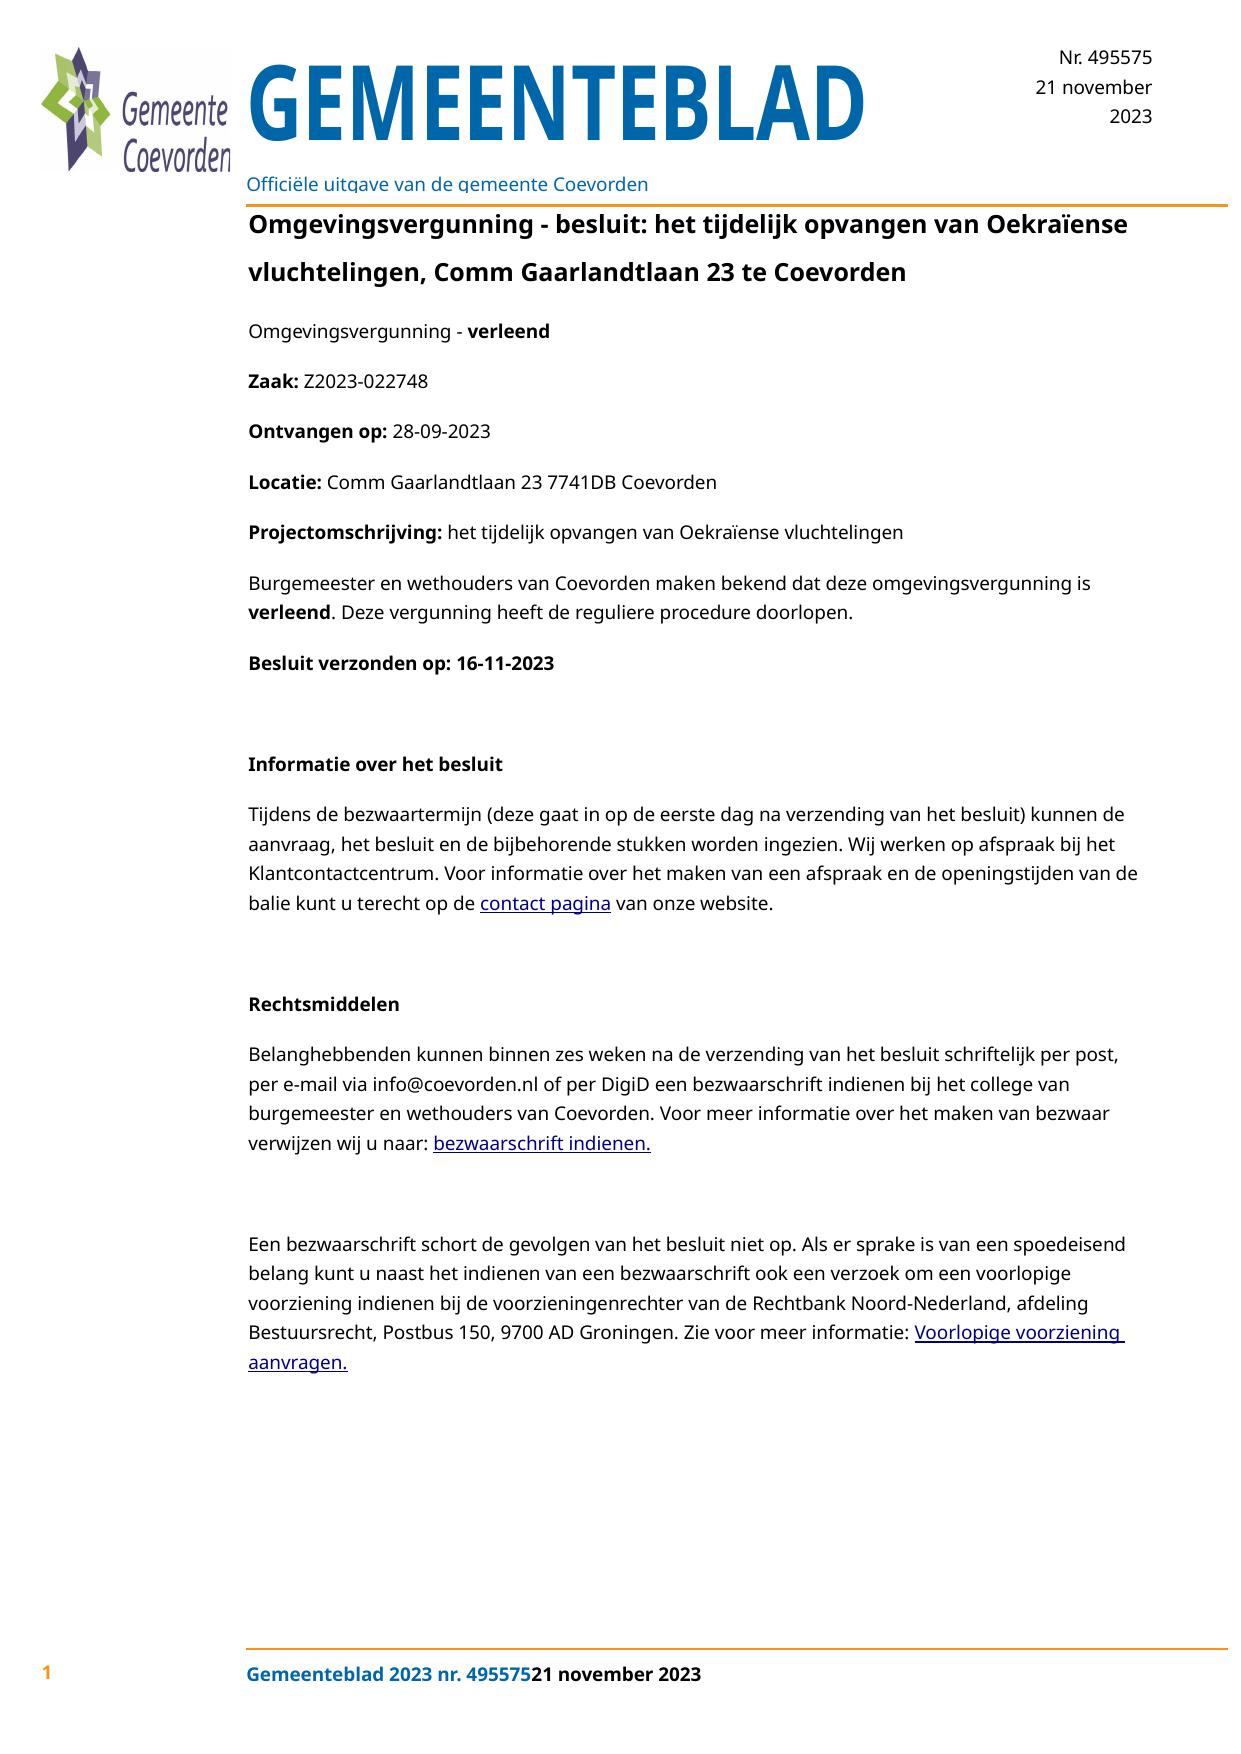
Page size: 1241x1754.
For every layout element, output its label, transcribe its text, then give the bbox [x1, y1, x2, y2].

text Projectomschrijving: het tijdelijk opvangen van Oekraïense vluchtelingen [248, 519, 1152, 545]
text Omgevingsvergunning - verleend [248, 318, 1152, 344]
text Burgemeester en wethouders van Coevorden maken bekend dat deze omgevingsvergunning is verleend. Deze vergunning heeft de reguliere procedure doorlopen. [248, 570, 1152, 625]
text Ontvangen op: 28-09-2023 [248, 419, 1152, 444]
text Omgevingsvergunning - besluit: het tijdelijk opvangen van Oekraïense vluchtelingen, Comm Gaarlandtlaan 23 te Coevorden [248, 207, 1152, 288]
text Een bezwaarschrift schort de gevolgen van het besluit niet op. Als er sprake is van een spoedeisend belang kunt u naast het indienen van een bezwaarschrift ook een verzoek om een voorlopige voorziening indienen bij de voorzieningenrechter van de Rechtbank Noord-Nederland, afdeling Bestuursrecht, Postbus 150, 9700 AD Groningen. Zie voor meer informatie: Voorlopige voorziening aanvragen. [248, 1231, 1152, 1375]
text Besluit verzonden op: 16-11-2023 [248, 650, 1152, 676]
picture [41, 47, 231, 172]
text Belanghebbenden kunnen binnen zes weken na de verzending van het besluit schriftelijk per post, per e-mail via info@coevorden.nl of per DigiD een bezwaarschrift indienen bij het college van burgemeester en wethouders van Coevorden. Voor meer informatie over het maken van bezwaar verwijzen wij u naar: bezwaarschrift indienen. [248, 1041, 1152, 1156]
text Locatie: Comm Gaarlandtlaan 23 7741DB Coevorden [248, 469, 1152, 495]
text Tijdens de bezwaartermijn (deze gaat in op de eerste dag na verzending van het besluit) kunnen de aanvraag, het besluit en de bijbehorende stukken worden ingezien. Wij werken op afspraak bij het Klantcontactcentrum. Voor informatie over het maken van een afspraak en de openingstijden van de balie kunt u terecht op de contact pagina van onze website. [248, 801, 1152, 916]
text Zaak: Z2023-022748 [248, 368, 1152, 394]
text Rechtsmiddelen [248, 991, 1152, 1017]
text Informatie over het besluit [248, 751, 1152, 777]
